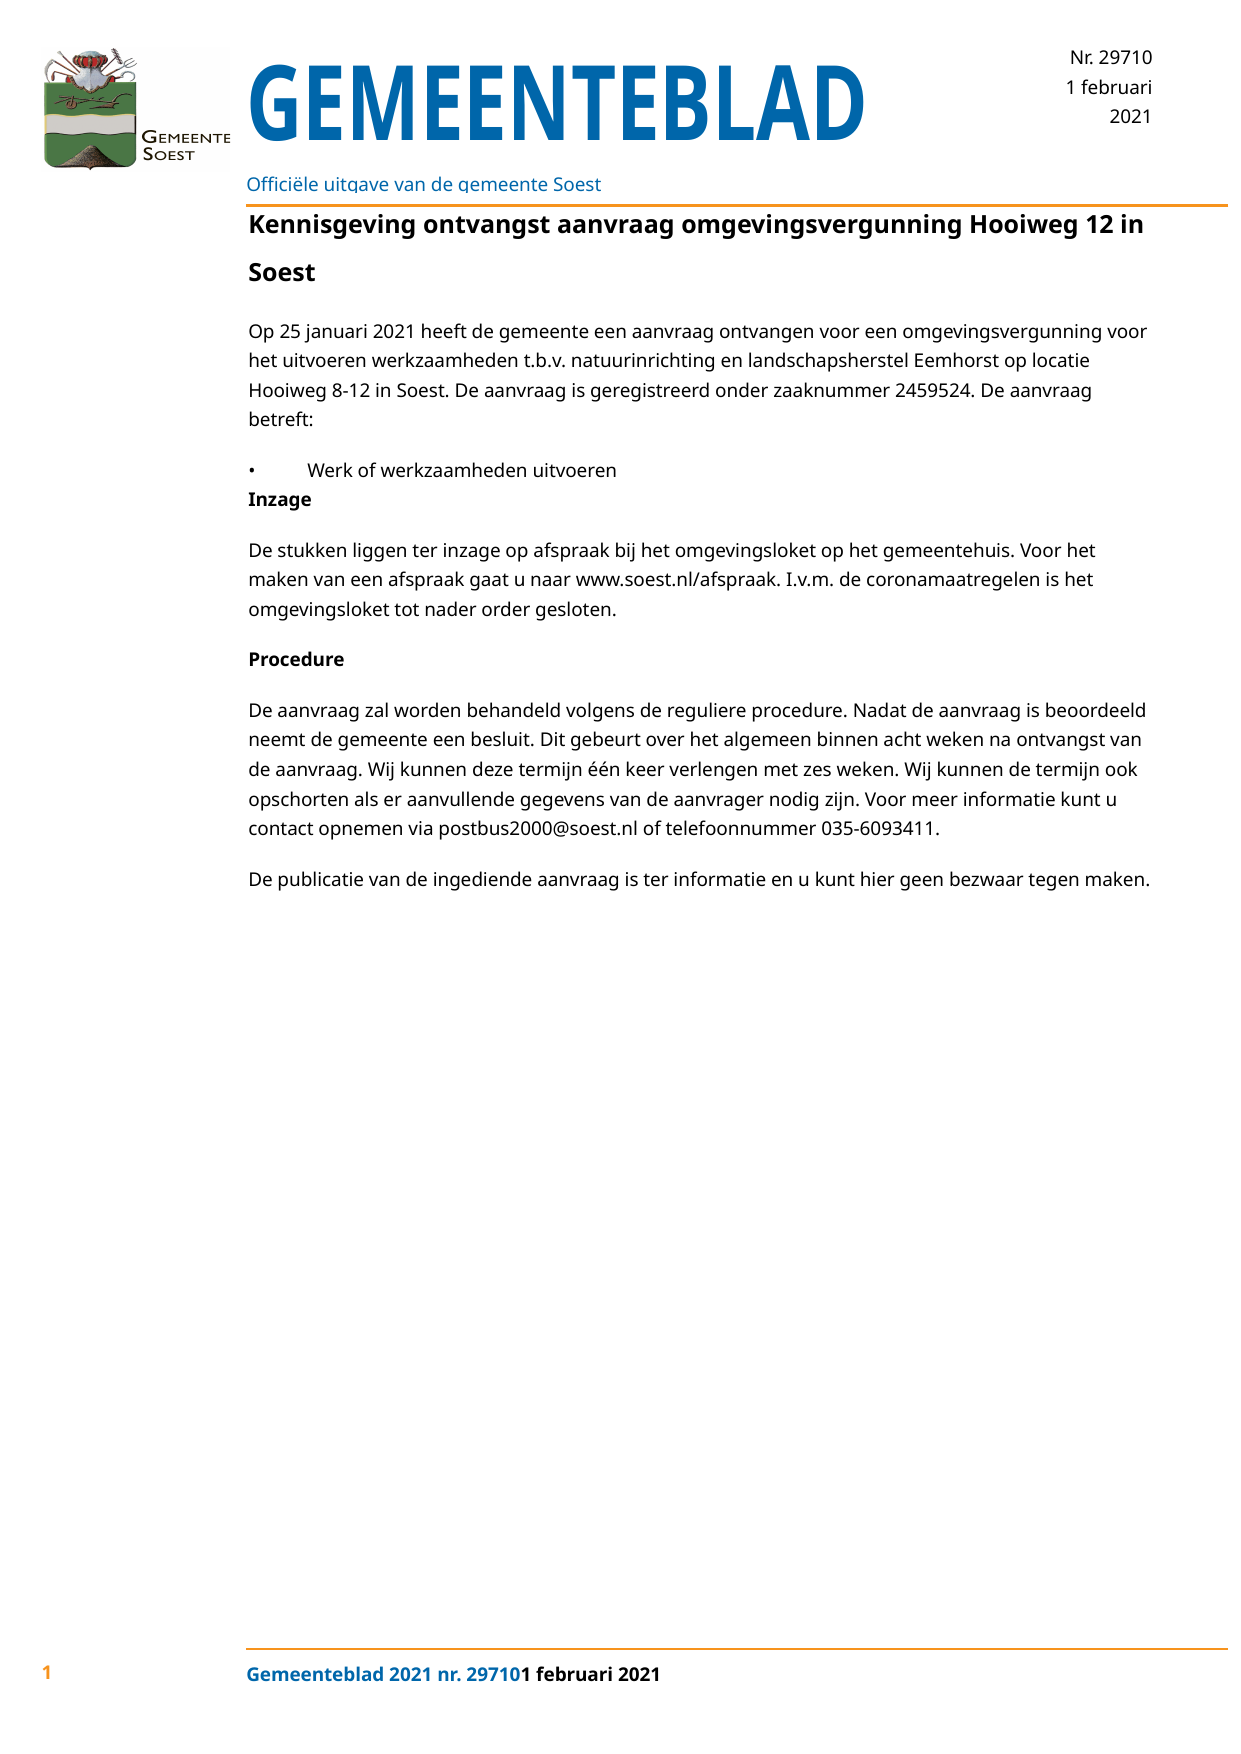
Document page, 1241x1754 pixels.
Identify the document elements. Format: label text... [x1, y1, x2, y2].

text Kennisgeving ontvangst aanvraag omgevingsvergunning Hooiweg 12 in Soest [248, 207, 1152, 288]
list Werk of werkzaamheden uitvoeren [248, 457, 1152, 483]
text De aanvraag zal worden behandeld volgens de reguliere procedure. Nadat de aanvraag is beoordeeld neemt de gemeente een besluit. Dit gebeurt over het algemeen binnen acht weken na ontvangst van de aanvraag. Wij kunnen deze termijn één keer verlengen met zes weken. Wij kunnen de termijn ook opschorten als er aanvullende gegevens van de aanvrager nodig zijn. Voor meer informatie kunt u contact opnemen via postbus2000@soest.nl of telefoonnummer 035-6093411. [248, 697, 1152, 841]
picture [41, 47, 231, 172]
text De stukken liggen ter inzage op afspraak bij het omgevingsloket op het gemeentehuis. Voor het maken van een afspraak gaat u naar www.soest.nl/afspraak. I.v.m. de coronamaatregelen is het omgevingsloket tot nader order gesloten. [248, 537, 1152, 622]
text Op 25 januari 2021 heeft de gemeente een aanvraag ontvangen voor een omgevingsvergunning voor het uitvoeren werkzaamheden t.b.v. natuurinrichting en landschapsherstel Eemhorst op locatie Hooiweg 8-12 in Soest. De aanvraag is geregistreerd onder zaaknummer 2459524. De aanvraag betreft: [248, 318, 1152, 432]
text Procedure [248, 647, 1152, 672]
text De publicatie van de ingediende aanvraag is ter informatie en u kunt hier geen bezwaar tegen maken. [248, 866, 1152, 892]
text Inzage [248, 487, 1152, 512]
